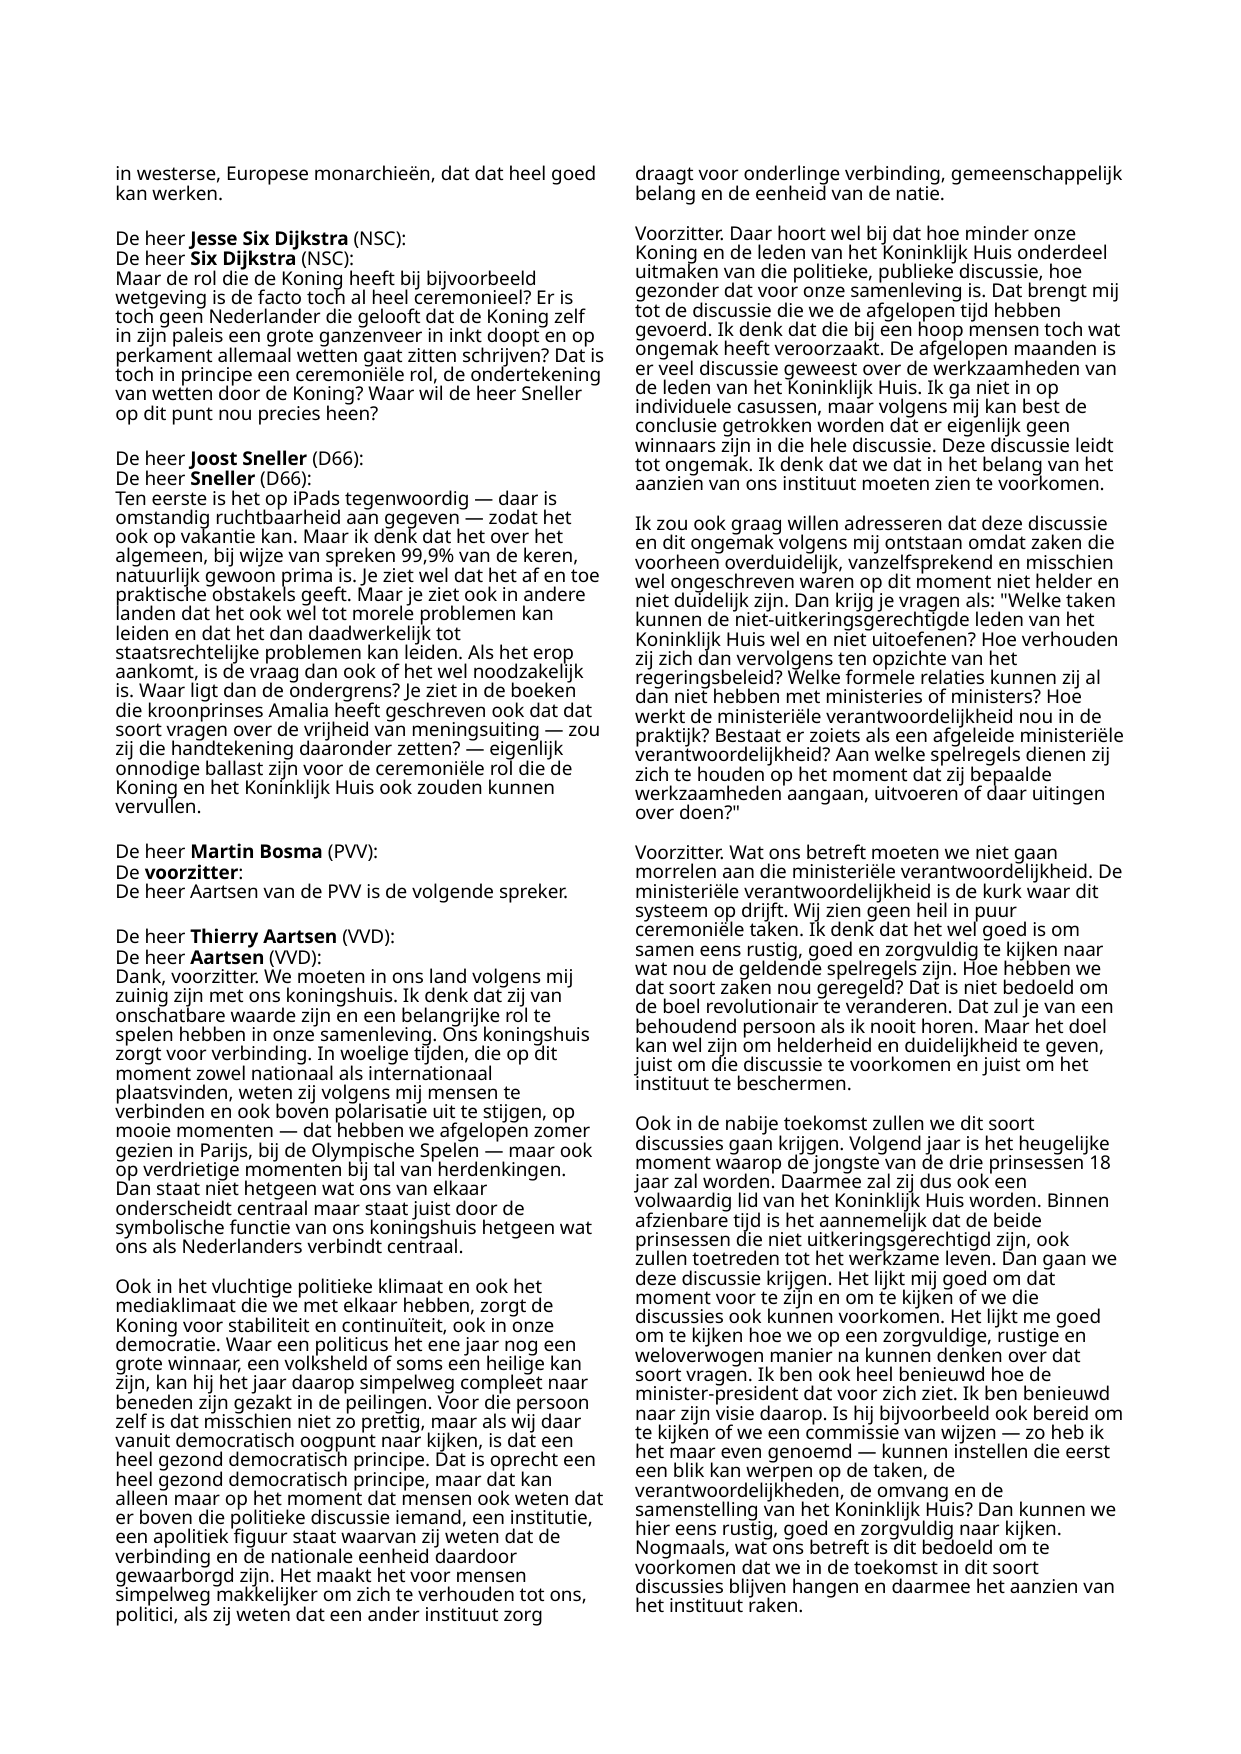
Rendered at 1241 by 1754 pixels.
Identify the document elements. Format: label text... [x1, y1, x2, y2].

text draagt voor onderlinge verbinding, gemeenschappelijk belang en de eenheid van de natie. [635, 165, 1125, 204]
text in westerse, Europese monarchieën, dat dat heel goed kan werken. [115, 165, 605, 204]
text De heer Aartsen (VVD): [115, 949, 605, 968]
text Ten eerste is het op iPads tegenwoordig — daar is omstandig ruchtbaarheid aan gegeven — zodat het ook op vakantie kan. Maar ik denk dat het over het algemeen, bij wijze van spreken 99,9% van de keren, natuurlijk gewoon prima is. Je ziet wel dat het af en toe praktische obstakels geeft. Maar je ziet ook in andere landen dat het ook wel tot morele problemen kan leiden en dat het dan daadwerkelijk tot staatsrechtelijke problemen kan leiden. Als het erop aankomt, is de vraag dan ook of het wel noodzakelijk is. Waar ligt dan de ondergrens? Je ziet in de boeken die kroonprinses Amalia heeft geschreven ook dat dat soort vragen over de vrijheid van meningsuiting — zou zij die handtekening daaronder zetten? — eigenlijk onnodige ballast zijn voor de ceremoniële rol die de Koning en het Koninklijk Huis ook zouden kunnen vervullen. [115, 490, 605, 817]
text Voorzitter. Wat ons betreft moeten we niet gaan morrelen aan die ministeriële verantwoordelijkheid. De ministeriële verantwoordelijkheid is de kurk waar dit systeem op drijft. Wij zien geen heil in puur ceremoniële taken. Ik denk dat het wel goed is om samen eens rustig, goed en zorgvuldig te kijken naar wat nou de geldende spelregels zijn. Hoe hebben we dat soort zaken nou geregeld? Dat is niet bedoeld om de boel revolutionair te veranderen. Dat zul je van een behoudend persoon als ik nooit horen. Maar het doel kan wel zijn om helderheid en duidelijkheid te geven, juist om die discussie te voorkomen en juist om het instituut te beschermen. [635, 844, 1125, 1095]
text Ook in de nabije toekomst zullen we dit soort discussies gaan krijgen. Volgend jaar is het heugelijke moment waarop de jongste van de drie prinsessen 18 jaar zal worden. Daarmee zal zij dus ook een volwaardig lid van het Koninklijk Huis worden. Binnen afzienbare tijd is het aannemelijk dat de beide prinsessen die niet uitkeringsgerechtigd zijn, ook zullen toetreden tot het werkzame leven. Dan gaan we deze discussie krijgen. Het lijkt mij goed om dat moment voor te zijn en om te kijken of we die discussies ook kunnen voorkomen. Het lijkt me goed om te kijken hoe we op een zorgvuldige, rustige en weloverwogen manier na kunnen denken over dat soort vragen. Ik ben ook heel benieuwd hoe de minister-president dat voor zich ziet. Ik ben benieuwd naar zijn visie daarop. Is hij bijvoorbeeld ook bereid om te kijken of we een commissie van wijzen — zo heb ik het maar even genoemd — kunnen instellen die eerst een blik kan werpen op de taken, de verantwoordelijkheden, de omvang en de samenstelling van het Koninklijk Huis? Dan kunnen we hier eens rustig, goed en zorgvuldig naar kijken. Nogmaals, wat ons betreft is dit bedoeld om te voorkomen dat we in de toekomst in dit soort discussies blijven hangen en daarmee het aanzien van het instituut raken. [635, 1115, 1125, 1616]
text De heer Thierry Aartsen (VVD): [115, 923, 605, 949]
text De heer Six Dijkstra (NSC): [115, 250, 605, 270]
text De heer Martin Bosma (PVV): [115, 838, 605, 864]
text De voorzitter: [115, 864, 605, 883]
text Voorzitter. Daar hoort wel bij dat hoe minder onze Koning en de leden van het Koninklijk Huis onderdeel uitmaken van die politieke, publieke discussie, hoe gezonder dat voor onze samenleving is. Dat brengt mij tot de discussie die we de afgelopen tijd hebben gevoerd. Ik denk dat die bij een hoop mensen toch wat ongemak heeft veroorzaakt. De afgelopen maanden is er veel discussie geweest over de werkzaamheden van de leden van het Koninklijk Huis. Ik ga niet in op individuele casussen, maar volgens mij kan best de conclusie getrokken worden dat er eigenlijk geen winnaars zijn in die hele discussie. Deze discussie leidt tot ongemak. Ik denk dat we dat in het belang van het aanzien van ons instituut moeten zien te voorkomen. [635, 224, 1125, 494]
text Ik zou ook graag willen adresseren dat deze discussie en dit ongemak volgens mij ontstaan omdat zaken die voorheen overduidelijk, vanzelfsprekend en misschien wel ongeschreven waren op dit moment niet helder en niet duidelijk zijn. Dan krijg je vragen als: "Welke taken kunnen de niet-uitkeringsgerechtigde leden van het Koninklijk Huis wel en niet uitoefenen? Hoe verhouden zij zich dan vervolgens ten opzichte van het regeringsbeleid? Welke formele relaties kunnen zij al dan niet hebben met ministeries of ministers? Hoe werkt de ministeriële verantwoordelijkheid nou in de praktijk? Bestaat er zoiets als een afgeleide ministeriële verantwoordelijkheid? Aan welke spelregels dienen zij zich te houden op het moment dat zij bepaalde werkzaamheden aangaan, uitvoeren of daar uitingen over doen?" [635, 515, 1125, 823]
text Dank, voorzitter. We moeten in ons land volgens mij zuinig zijn met ons koningshuis. Ik denk dat zij van onschatbare waarde zijn en een belangrijke rol te spelen hebben in onze samenleving. Ons koningshuis zorgt voor verbinding. In woelige tijden, die op dit moment zowel nationaal als internationaal plaatsvinden, weten zij volgens mij mensen te verbinden en ook boven polarisatie uit te stijgen, op mooie momenten — dat hebben we afgelopen zomer gezien in Parijs, bij de Olympische Spelen — maar ook op verdrietige momenten bij tal van herdenkingen. Dan staat niet hetgeen wat ons van elkaar onderscheidt centraal maar staat juist door de symbolische functie van ons koningshuis hetgeen wat ons als Nederlanders verbindt centraal. [115, 968, 605, 1257]
text Maar de rol die de Koning heeft bij bijvoorbeeld wetgeving is de facto toch al heel ceremonieel? Er is toch geen Nederlander die gelooft dat de Koning zelf in zijn paleis een grote ganzenveer in inkt doopt en op perkament allemaal wetten gaat zitten schrijven? Dat is toch in principe een ceremoniële rol, de ondertekening van wetten door de Koning? Waar wil de heer Sneller op dit punt nou precies heen? [115, 270, 605, 424]
text De heer Sneller (D66): [115, 470, 605, 490]
text De heer Joost Sneller (D66): [115, 445, 605, 470]
text Ook in het vluchtige politieke klimaat en ook het mediaklimaat die we met elkaar hebben, zorgt de Koning voor stabiliteit en continuïteit, ook in onze democratie. Waar een politicus het ene jaar nog een grote winnaar, een volksheld of soms een heilige kan zijn, kan hij het jaar daarop simpelweg compleet naar beneden zijn gezakt in de peilingen. Voor die persoon zelf is dat misschien niet zo prettig, maar als wij daar vanuit democratisch oogpunt naar kijken, is dat een heel gezond democratisch principe. Dat is oprecht een heel gezond democratisch principe, maar dat kan alleen maar op het moment dat mensen ook weten dat er boven die politieke discussie iemand, een institutie, een apolitiek figuur staat waarvan zij weten dat de verbinding en de nationale eenheid daardoor gewaarborgd zijn. Het maakt het voor mensen simpelweg makkelijker om zich te verhouden tot ons, politici, als zij weten dat een ander instituut zorg [115, 1278, 605, 1625]
text De heer Aartsen van de PVV is de volgende spreker. [115, 883, 605, 902]
text De heer Jesse Six Dijkstra (NSC): [115, 225, 605, 250]
